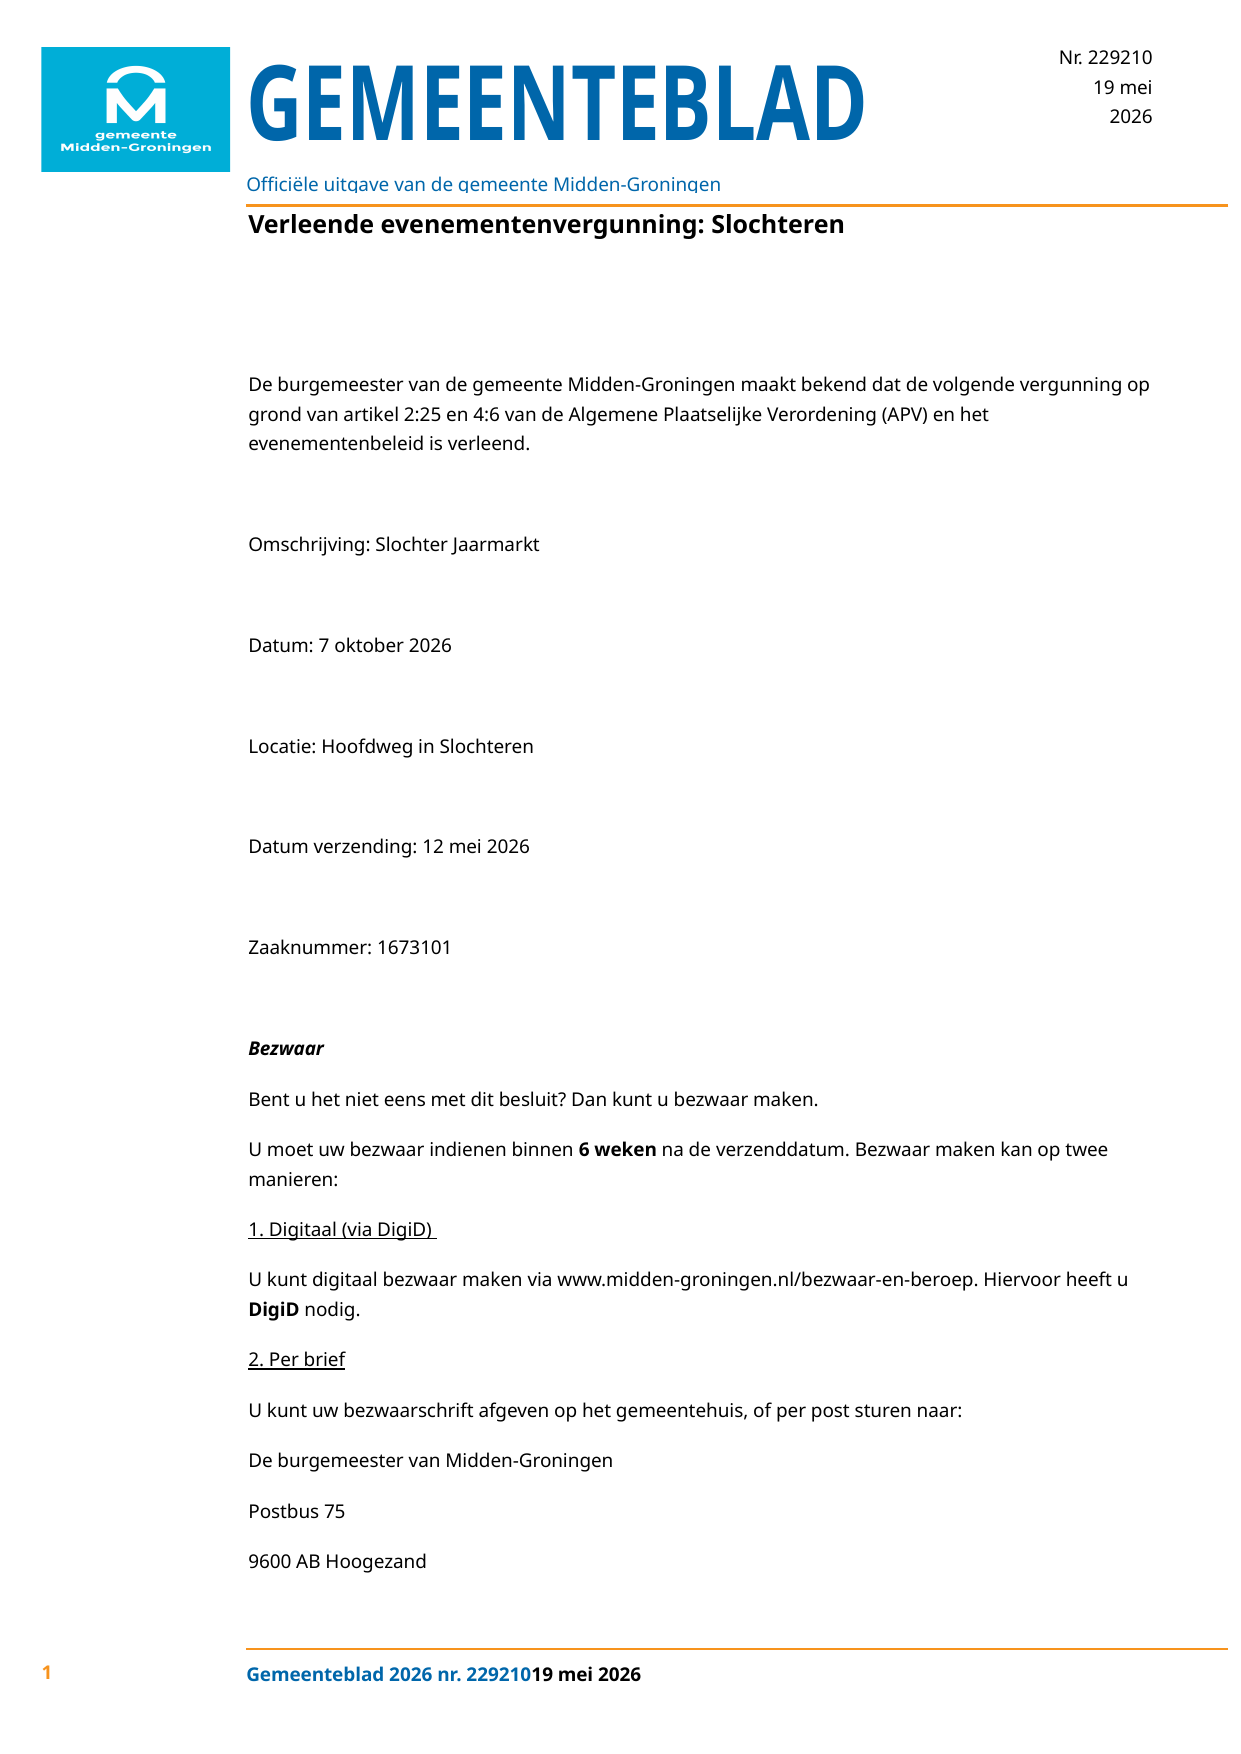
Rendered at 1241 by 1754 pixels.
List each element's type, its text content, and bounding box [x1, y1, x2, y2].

picture [107, 89, 165, 122]
text 1. Digitaal (via DigiD) [248, 1216, 1152, 1242]
text Bezwaar [248, 1035, 1152, 1061]
text U kunt uw bezwaarschrift afgeven op het gemeentehuis, of per post sturen naar: [248, 1397, 1152, 1423]
text De burgemeester van de gemeente Midden-Groningen maakt bekend dat de volgende vergunning op grond van artikel 2:25 en 4:6 van de Algemene Plaatselijke Verordening (APV) en het evenementenbeleid is verleend. [248, 371, 1152, 456]
text U moet uw bezwaar indienen binnen 6 weken na de verzenddatum. Bezwaar maken kan op twee manieren: [248, 1136, 1152, 1191]
text Zaaknummer: 1673101 [248, 934, 1152, 960]
text Datum: 7 oktober 2026 [248, 632, 1152, 658]
text Verleende evenementenvergunning: Slochteren [248, 207, 1152, 241]
text U kunt digitaal bezwaar maken via www.midden-groningen.nl/bezwaar-en-beroep. Hiervoor heeft u DigiD nodig. [248, 1267, 1152, 1322]
picture [184, 146, 190, 153]
text Omschrijving: Slochter Jaarmarkt [248, 531, 1152, 557]
text De burgemeester van Midden-Groningen [248, 1447, 1152, 1473]
text Locatie: Hoofdweg in Slochteren [248, 733, 1152, 758]
text Bent u het niet eens met dit besluit? Dan kunt u bezwaar maken. [248, 1086, 1152, 1111]
picture [108, 66, 164, 82]
text Postbus 75 [248, 1498, 1152, 1523]
text 2. Per brief [248, 1347, 1152, 1372]
text Datum verzending: 12 mei 2026 [248, 834, 1152, 859]
text 9600 AB Hoogezand [248, 1548, 1152, 1574]
